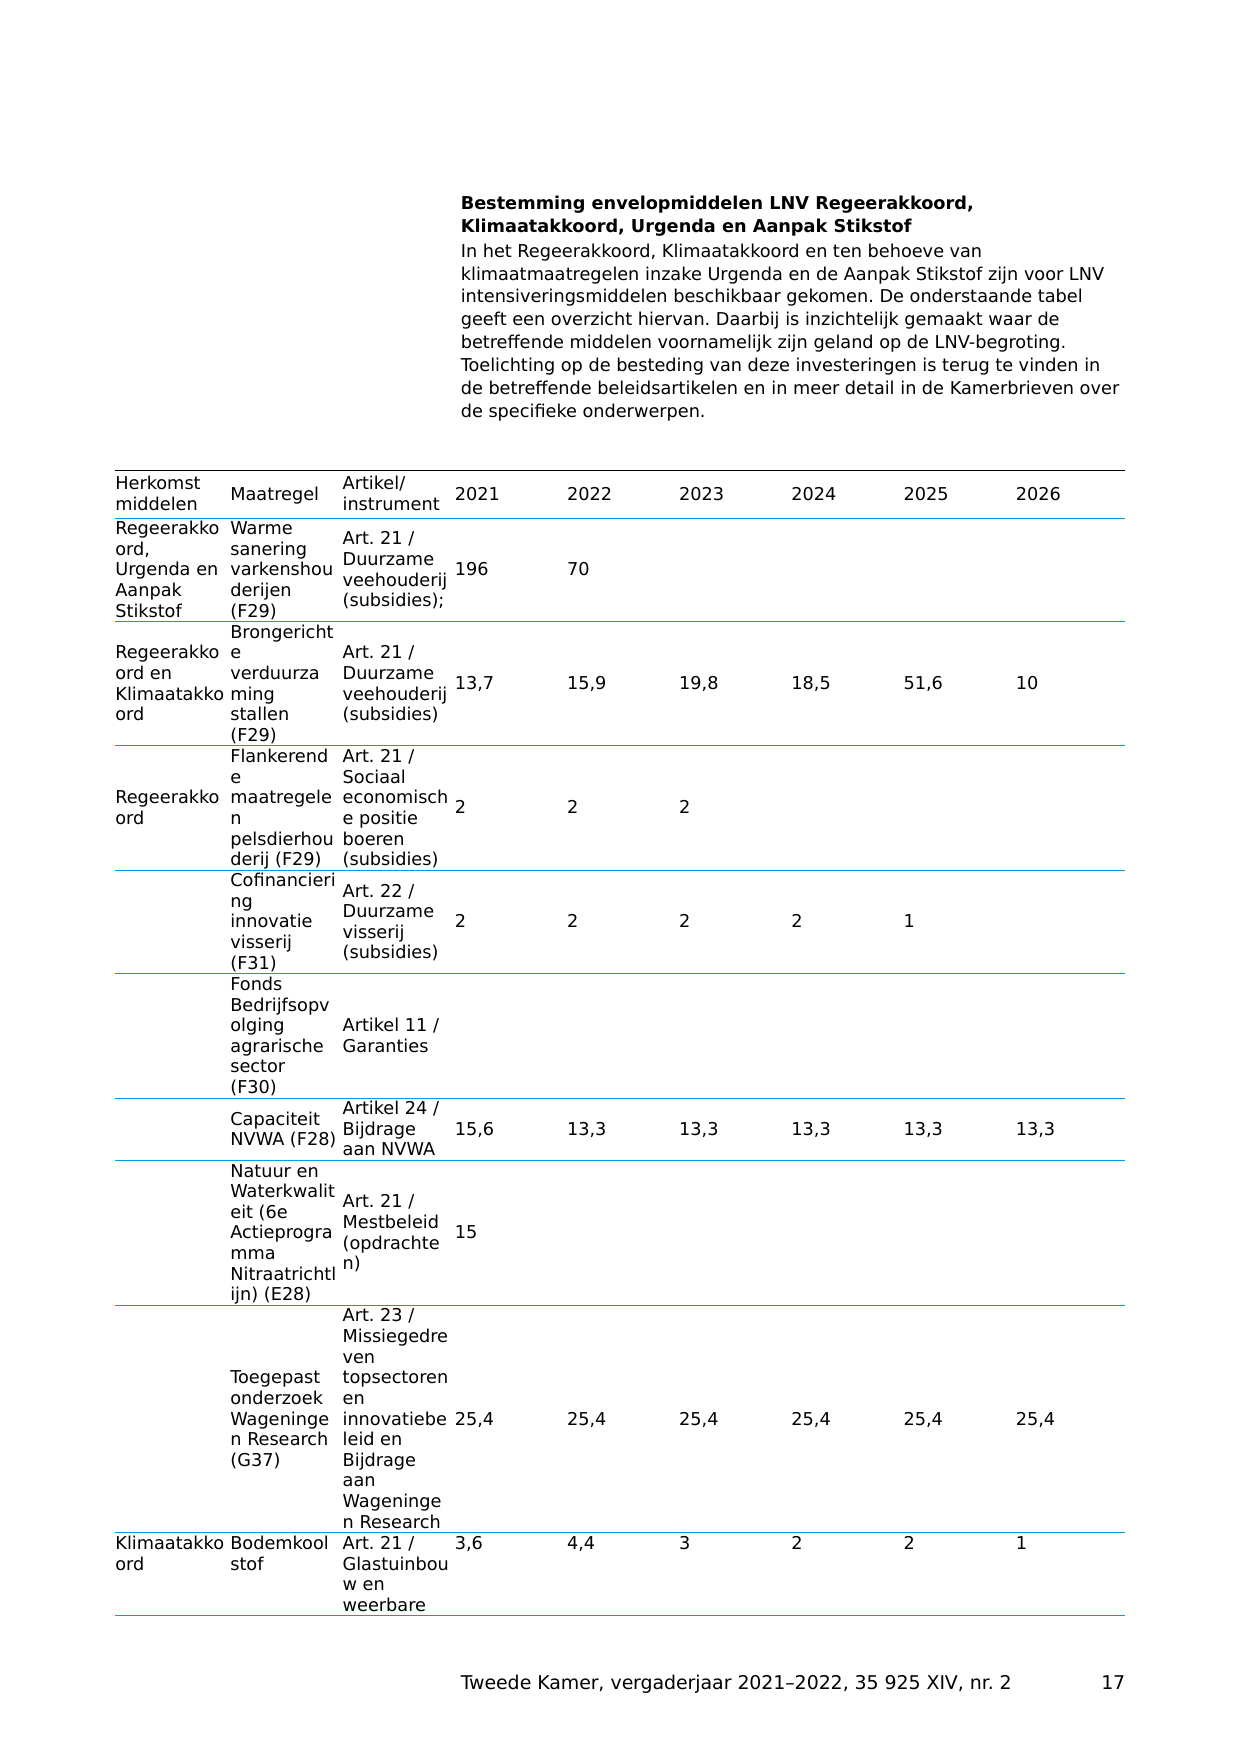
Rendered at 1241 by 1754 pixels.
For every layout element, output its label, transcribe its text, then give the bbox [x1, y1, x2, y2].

table_cell 13,7 [452, 622, 564, 745]
table_cell 4,4 [564, 1533, 676, 1615]
table_cell 2025 [900, 471, 1013, 517]
table_cell [900, 974, 1013, 1098]
table_cell 18,5 [788, 622, 900, 745]
table_cell [115, 1306, 227, 1532]
table_cell 25,4 [900, 1306, 1013, 1532]
table_cell 70 [564, 519, 676, 621]
table_cell Artikel/instrument [340, 471, 452, 517]
table_cell [1013, 519, 1125, 621]
table_cell [900, 519, 1013, 621]
table_cell 2 [564, 871, 676, 973]
table_cell 2023 [676, 471, 788, 517]
table_cell 2 [676, 746, 788, 870]
table_cell Brongerichte verduurzaming stallen (F29) [227, 622, 339, 745]
text Bestemming envelopmiddelen LNV Regeerakkoord, Klimaatakkoord, Urgenda en Aanpak Stikstof [461, 191, 1125, 237]
table_cell 2024 [788, 471, 900, 517]
table_cell 2 [900, 1533, 1013, 1615]
table_header Overzicht intensiveringen enveloppes LNV begroting (bedragen in € mln.) [115, 445, 1125, 470]
table_cell 25,4 [676, 1306, 788, 1532]
table_cell Art. 23 / Missiegedreven topsectoren en innovatiebeleid en Bijdrage aan Wageningen Research [340, 1306, 452, 1532]
table_cell [115, 1099, 227, 1160]
table_cell Regeerakkoord en Klimaatakkoord [115, 622, 227, 745]
table_cell Art. 21 / Duurzame veehouderij (subsidies) [340, 622, 452, 745]
table_cell 196 [452, 519, 564, 621]
table_cell Art. 21 / Mestbeleid (opdrachten) [340, 1161, 452, 1305]
table_cell [676, 974, 788, 1098]
table_cell Natuur en Waterkwaliteit (6e Actieprogramma Nitraatrichtlijn) (E28) [227, 1161, 339, 1305]
table_cell Toegepast onderzoek Wageningen Research (G37) [227, 1306, 339, 1532]
table_cell 2026 [1013, 471, 1125, 517]
table_cell Flankerende maatregelen pelsdierhouderij (F29) [227, 746, 339, 870]
table_cell [1013, 1161, 1125, 1305]
table_cell [115, 1161, 227, 1305]
table_cell 25,4 [564, 1306, 676, 1532]
table_cell Capaciteit NVWA (F28) [227, 1099, 339, 1160]
table_cell [1013, 746, 1125, 870]
table_cell [564, 974, 676, 1098]
table_cell [788, 519, 900, 621]
table_cell 2 [788, 871, 900, 973]
table_cell 15,9 [564, 622, 676, 745]
table_cell Bodemkoolstof [227, 1533, 339, 1615]
table_cell 2 [564, 746, 676, 870]
table_cell Artikel 24 / Bijdrage aan NVWA [340, 1099, 452, 1160]
table_cell [115, 974, 227, 1098]
table_cell [115, 871, 227, 973]
table_cell 15,6 [452, 1099, 564, 1160]
table_cell [1013, 871, 1125, 973]
table_cell 13,3 [1013, 1099, 1125, 1160]
table_cell Herkomst middelen [115, 471, 227, 517]
table_cell Cofinanciering innovatie visserij (F31) [227, 871, 339, 973]
table_cell [676, 519, 788, 621]
table_cell [788, 746, 900, 870]
table_cell 1 [900, 871, 1013, 973]
table_cell Maatregel [227, 471, 339, 517]
table_cell Art. 21 / Sociaal economische positie boeren (subsidies) [340, 746, 452, 870]
table_cell 51,6 [900, 622, 1013, 745]
table_cell 15 [452, 1161, 564, 1305]
table_cell Regeerakkoord, Urgenda en Aanpak Stikstof [115, 519, 227, 621]
table_cell Fonds Bedrijfsopvolging agrarische sector (F30) [227, 974, 339, 1098]
table_cell 13,3 [788, 1099, 900, 1160]
table_cell 3,6 [452, 1533, 564, 1615]
text In het Regeerakkoord, Klimaatakkoord en ten behoeve van klimaatmaatregelen inzake Urgenda en de Aanpak Stikstof zijn voor LNV intensiveringsmiddelen beschikbaar gekomen. De onderstaande tabel geeft een overzicht hiervan. Daarbij is inzichtelijk gemaakt waar de betreffende middelen voornamelijk zijn geland op de LNV-begroting. Toelichting op de besteding van deze investeringen is terug te vinden in de betreffende beleidsartikelen en in meer detail in de Kamerbrieven over de specifieke onderwerpen. [461, 239, 1125, 422]
table_cell 2 [452, 746, 564, 870]
table_cell 2 [676, 871, 788, 973]
table_cell Art. 21 / Glastuinbouw en weerbare [340, 1533, 452, 1615]
table_cell [1013, 974, 1125, 1098]
table_cell [564, 1161, 676, 1305]
table_cell 2022 [564, 471, 676, 517]
table_cell 13,3 [676, 1099, 788, 1160]
table_cell 25,4 [1013, 1306, 1125, 1532]
table_cell Klimaatakkoord [115, 1533, 227, 1615]
table_cell 13,3 [900, 1099, 1013, 1160]
table_cell 3 [676, 1533, 788, 1615]
table_cell Artikel 11 / Garanties [340, 974, 452, 1098]
table_cell [788, 1161, 900, 1305]
table_cell [788, 974, 900, 1098]
table_cell [900, 746, 1013, 870]
table_cell Warme sanering varkenshouderijen (F29) [227, 519, 339, 621]
table_cell 25,4 [788, 1306, 900, 1532]
table_cell 2021 [452, 471, 564, 517]
table_cell [900, 1161, 1013, 1305]
table_cell 10 [1013, 622, 1125, 745]
table_cell Art. 22 / Duurzame visserij (subsidies) [340, 871, 452, 973]
table_cell Art. 21 / Duurzame veehouderij (subsidies); [340, 519, 452, 621]
table_cell 25,4 [452, 1306, 564, 1532]
table_cell 2 [452, 871, 564, 973]
table_cell [452, 974, 564, 1098]
table_cell 2 [788, 1533, 900, 1615]
table_cell Regeerakkoord [115, 746, 227, 870]
table_cell 1 [1013, 1533, 1125, 1615]
table_cell 19,8 [676, 622, 788, 745]
table_cell [676, 1161, 788, 1305]
table_cell 13,3 [564, 1099, 676, 1160]
